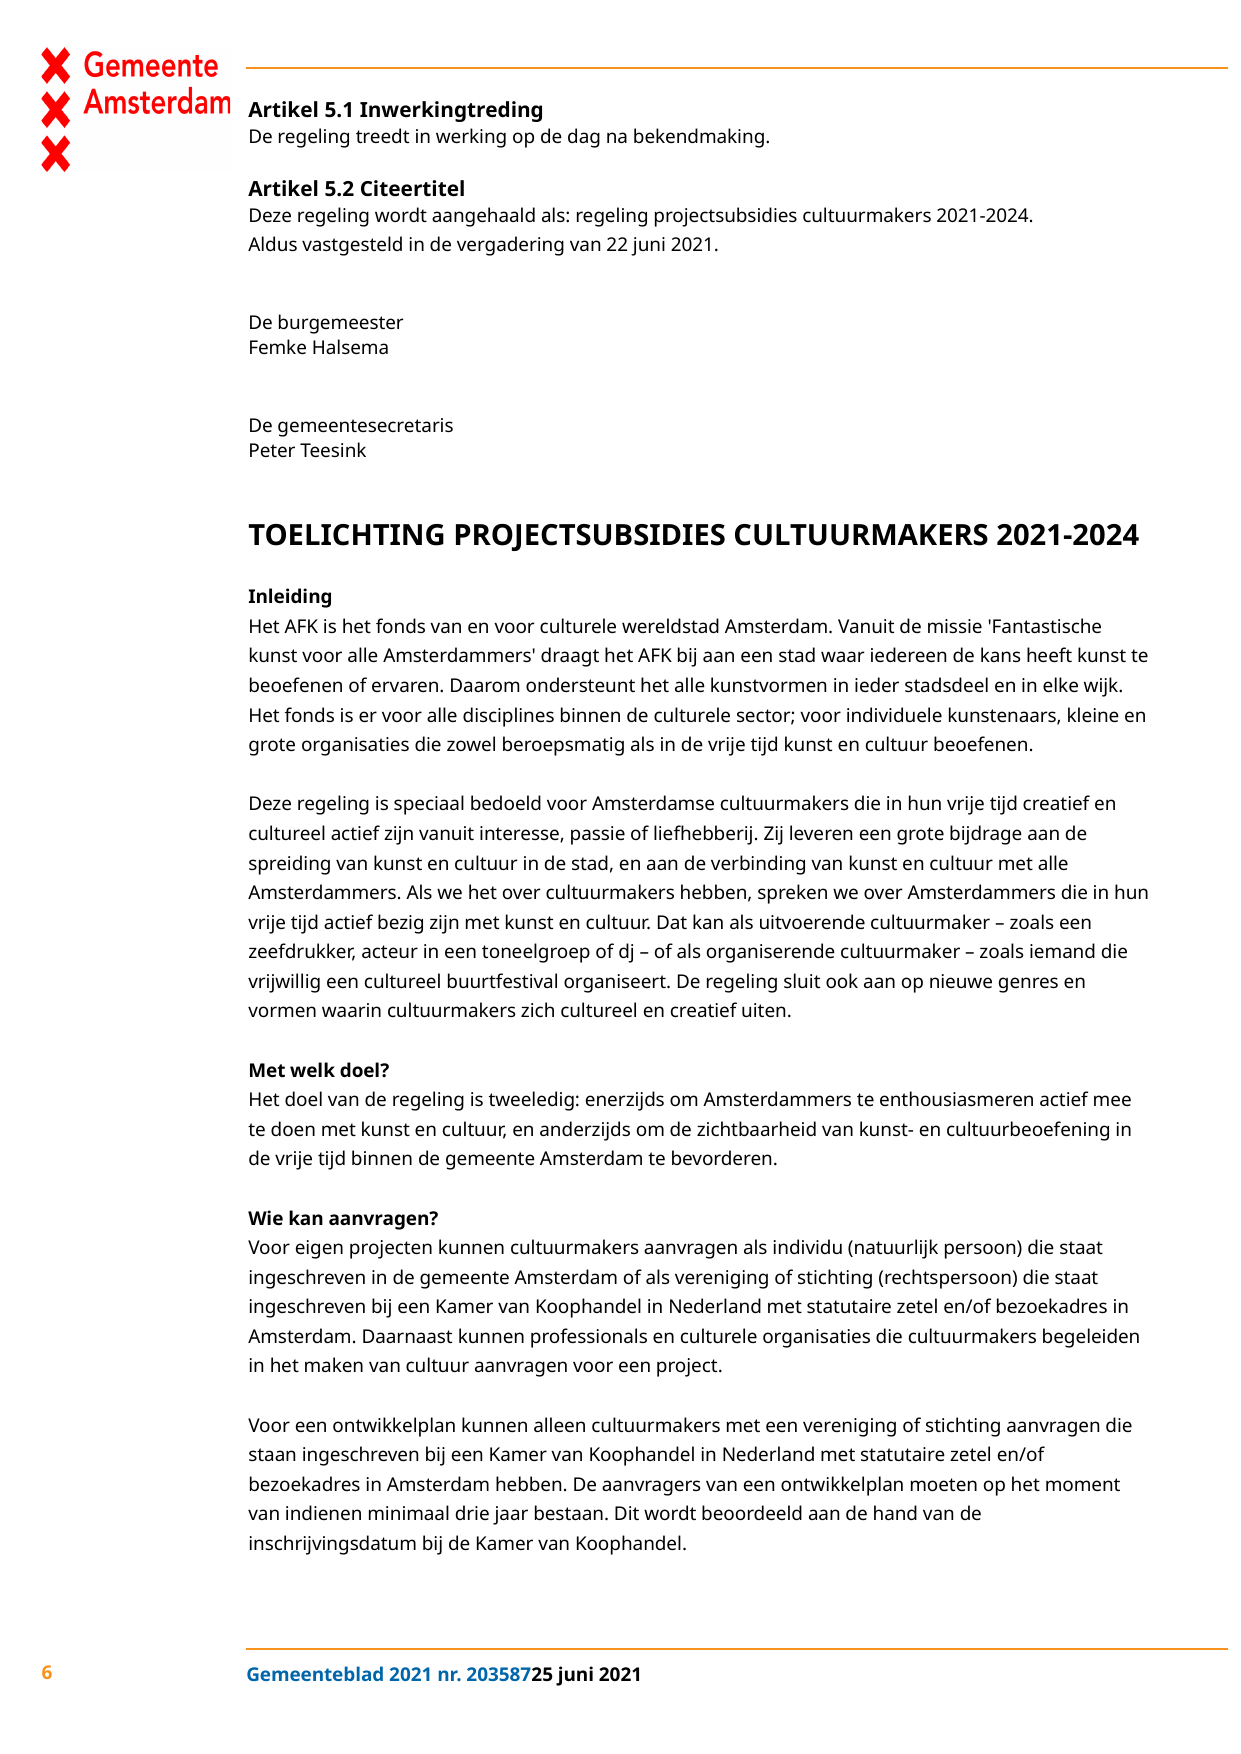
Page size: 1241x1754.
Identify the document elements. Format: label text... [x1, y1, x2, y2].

text Het AFK is het fonds van en voor culturele wereldstad Amsterdam. Vanuit de missie 'Fantastische kunst voor alle Amsterdammers' draagt het AFK bij aan een stad waar iedereen de kans heeft kunst te beoefenen of ervaren. Daarom ondersteunt het alle kunstvormen in ieder stadsdeel en in elke wijk. Het fonds is er voor alle disciplines binnen de culturele sector; voor individuele kunstenaars, kleine en grote organisaties die zowel beroepsmatig als in de vrije tijd kunst en cultuur beoefenen. [248, 613, 1152, 757]
text Voor een ontwikkelplan kunnen alleen cultuurmakers met een vereniging of stichting aanvragen die staan ingeschreven bij een Kamer van Koophandel in Nederland met statutaire zetel en/of bezoekadres in Amsterdam hebben. De aanvragers van een ontwikkelplan moeten op het moment van indienen minimaal drie jaar bestaan. Dit wordt beoordeeld aan de hand van de inschrijvingsdatum bij de Kamer van Koophandel. [248, 1412, 1152, 1556]
text Artikel 5.2 Citeertitel [248, 174, 1152, 202]
text Peter Teesink [248, 437, 1152, 463]
picture [41, 47, 231, 172]
text De burgemeester [248, 309, 1152, 334]
text Inleiding [248, 583, 1152, 609]
text Deze regeling is speciaal bedoeld voor Amsterdamse cultuurmakers die in hun vrije tijd creatief en cultureel actief zijn vanuit interesse, passie of liefhebberij. Zij leveren een grote bijdrage aan de spreiding van kunst en cultuur in de stad, en aan de verbinding van kunst en cultuur met alle Amsterdammers. Als we het over cultuurmakers hebben, spreken we over Amsterdammers die in hun vrije tijd actief bezig zijn met kunst en cultuur. Dat kan als uitvoerende cultuurmaker – zoals een zeefdrukker, acteur in een toneelgroep of dj – of als organiserende cultuurmaker – zoals iemand die vrijwillig een cultureel buurtfestival organiseert. De regeling sluit ook aan op nieuwe genres en vormen waarin cultuurmakers zich cultureel en creatief uiten. [248, 791, 1152, 1023]
text Artikel 5.1 Inwerkingtreding [248, 95, 1152, 123]
text Wie kan aanvragen? [248, 1205, 1152, 1231]
text Aldus vastgesteld in de vergadering van 22 juni 2021. [248, 232, 1152, 257]
text Met welk doel? [248, 1057, 1152, 1083]
text Femke Halsema [248, 334, 1152, 360]
text TOELICHTING PROJECTSUBSIDIES CULTUURMAKERS 2021-2024 [248, 515, 1152, 554]
text De gemeentesecretaris [248, 412, 1152, 437]
text Het doel van de regeling is tweeledig: enerzijds om Amsterdammers te enthousiasmeren actief mee te doen met kunst en cultuur, en anderzijds om de zichtbaarheid van kunst- en cultuurbeoefening in de vrije tijd binnen de gemeente Amsterdam te bevorderen. [248, 1086, 1152, 1171]
text Deze regeling wordt aangehaald als: regeling projectsubsidies cultuurmakers 2021-2024. [248, 202, 1152, 228]
text Voor eigen projecten kunnen cultuurmakers aanvragen als individu (natuurlijk persoon) die staat ingeschreven in de gemeente Amsterdam of als vereniging of stichting (rechtspersoon) die staat ingeschreven bij een Kamer van Koophandel in Nederland met statutaire zetel en/of bezoekadres in Amsterdam. Daarnaast kunnen professionals en culturele organisaties die cultuurmakers begeleiden in het maken van cultuur aanvragen voor een project. [248, 1234, 1152, 1378]
text De regeling treedt in werking op de dag na bekendmaking. [248, 123, 1152, 149]
